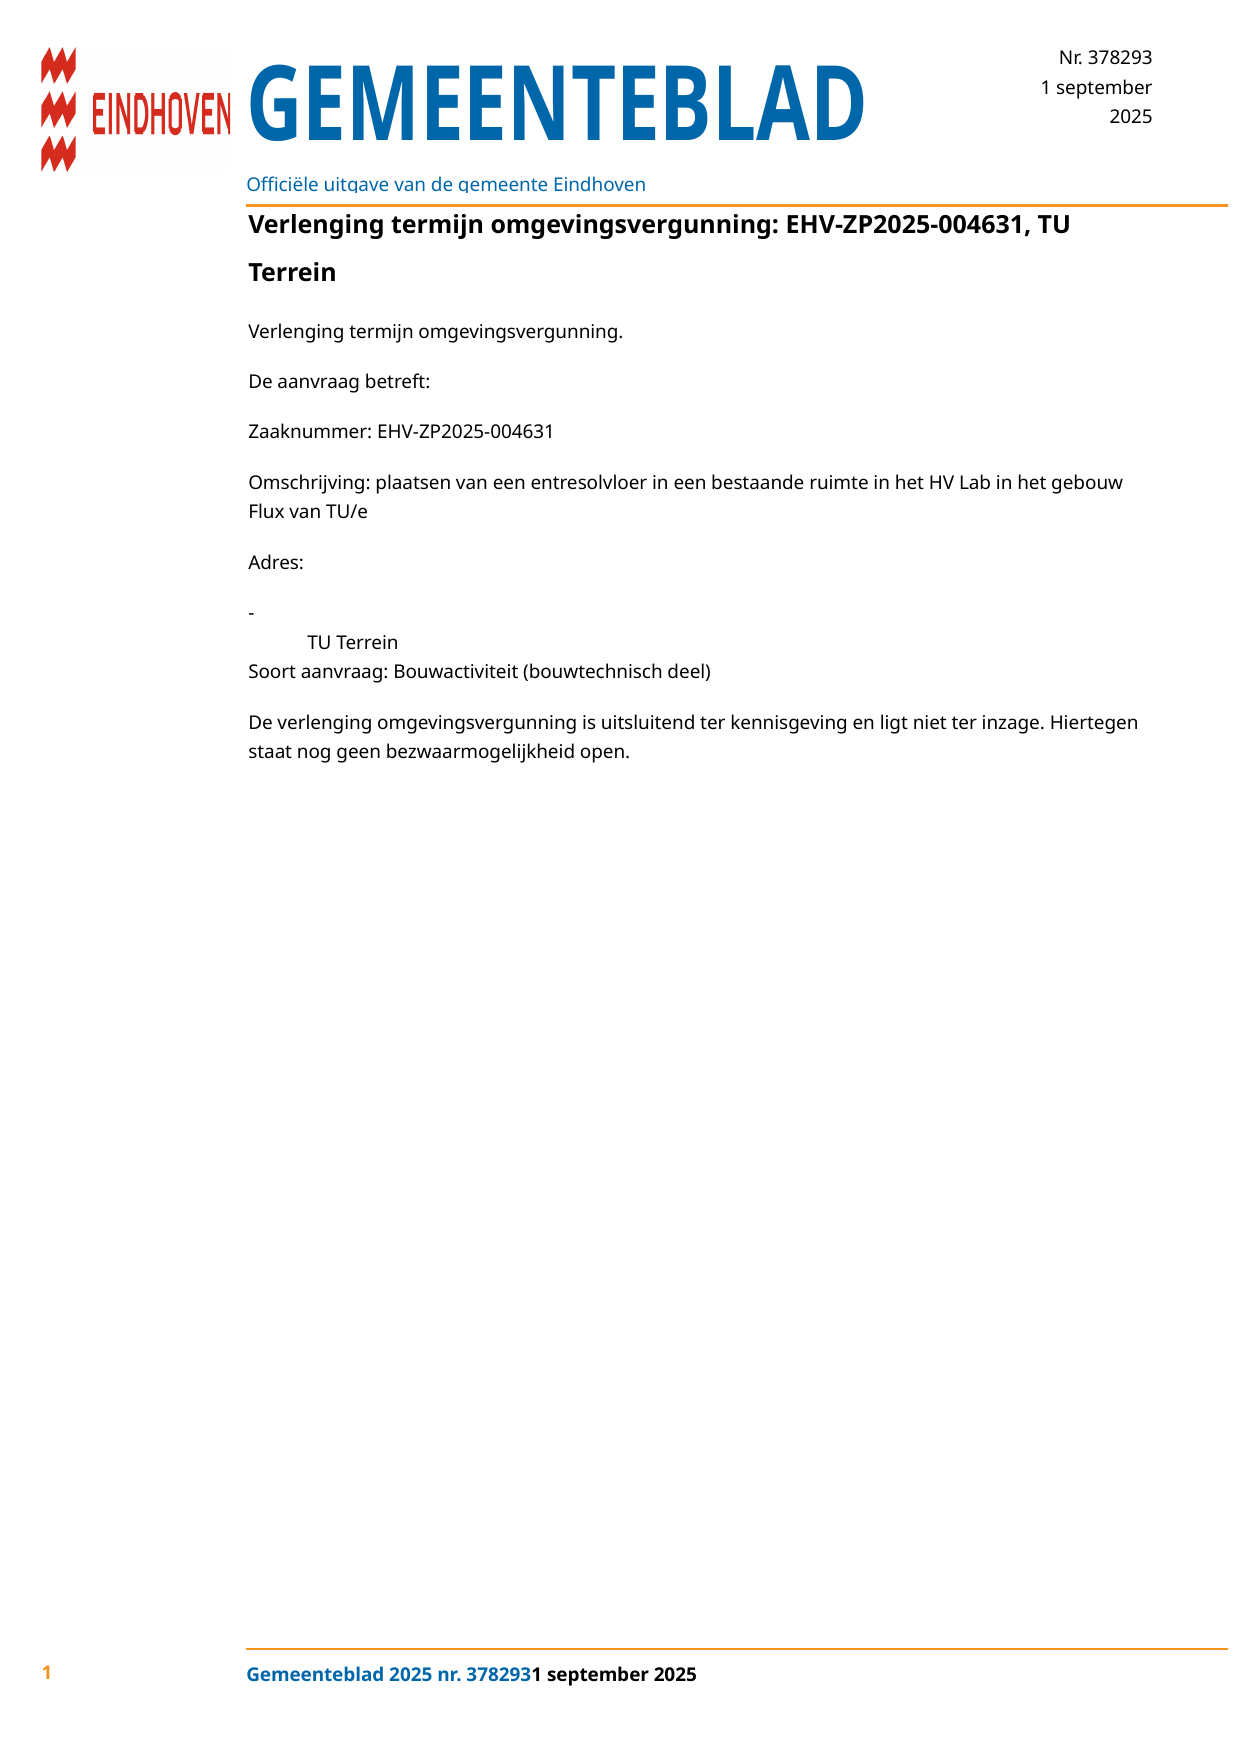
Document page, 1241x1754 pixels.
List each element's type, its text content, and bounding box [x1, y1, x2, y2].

text Soort aanvraag: Bouwactiviteit (bouwtechnisch deel) [248, 659, 1152, 684]
picture [41, 47, 231, 172]
text De verlenging omgevingsvergunning is uitsluitend ter kennisgeving en ligt niet ter inzage. Hiertegen staat nog geen bezwaarmogelijkheid open. [248, 709, 1152, 764]
text Omschrijving: plaatsen van een entresolvloer in een bestaande ruimte in het HV Lab in het gebouw Flux van TU/e [248, 469, 1152, 524]
text Zaaknummer: EHV-ZP2025-004631 [248, 419, 1152, 444]
text De aanvraag betreft: [248, 368, 1152, 394]
list TU Terrein [248, 629, 1152, 655]
text Verlenging termijn omgevingsvergunning: EHV-ZP2025-004631, TU Terrein [248, 207, 1152, 288]
text Adres: [248, 549, 1152, 575]
text Verlenging termijn omgevingsvergunning. [248, 318, 1152, 344]
